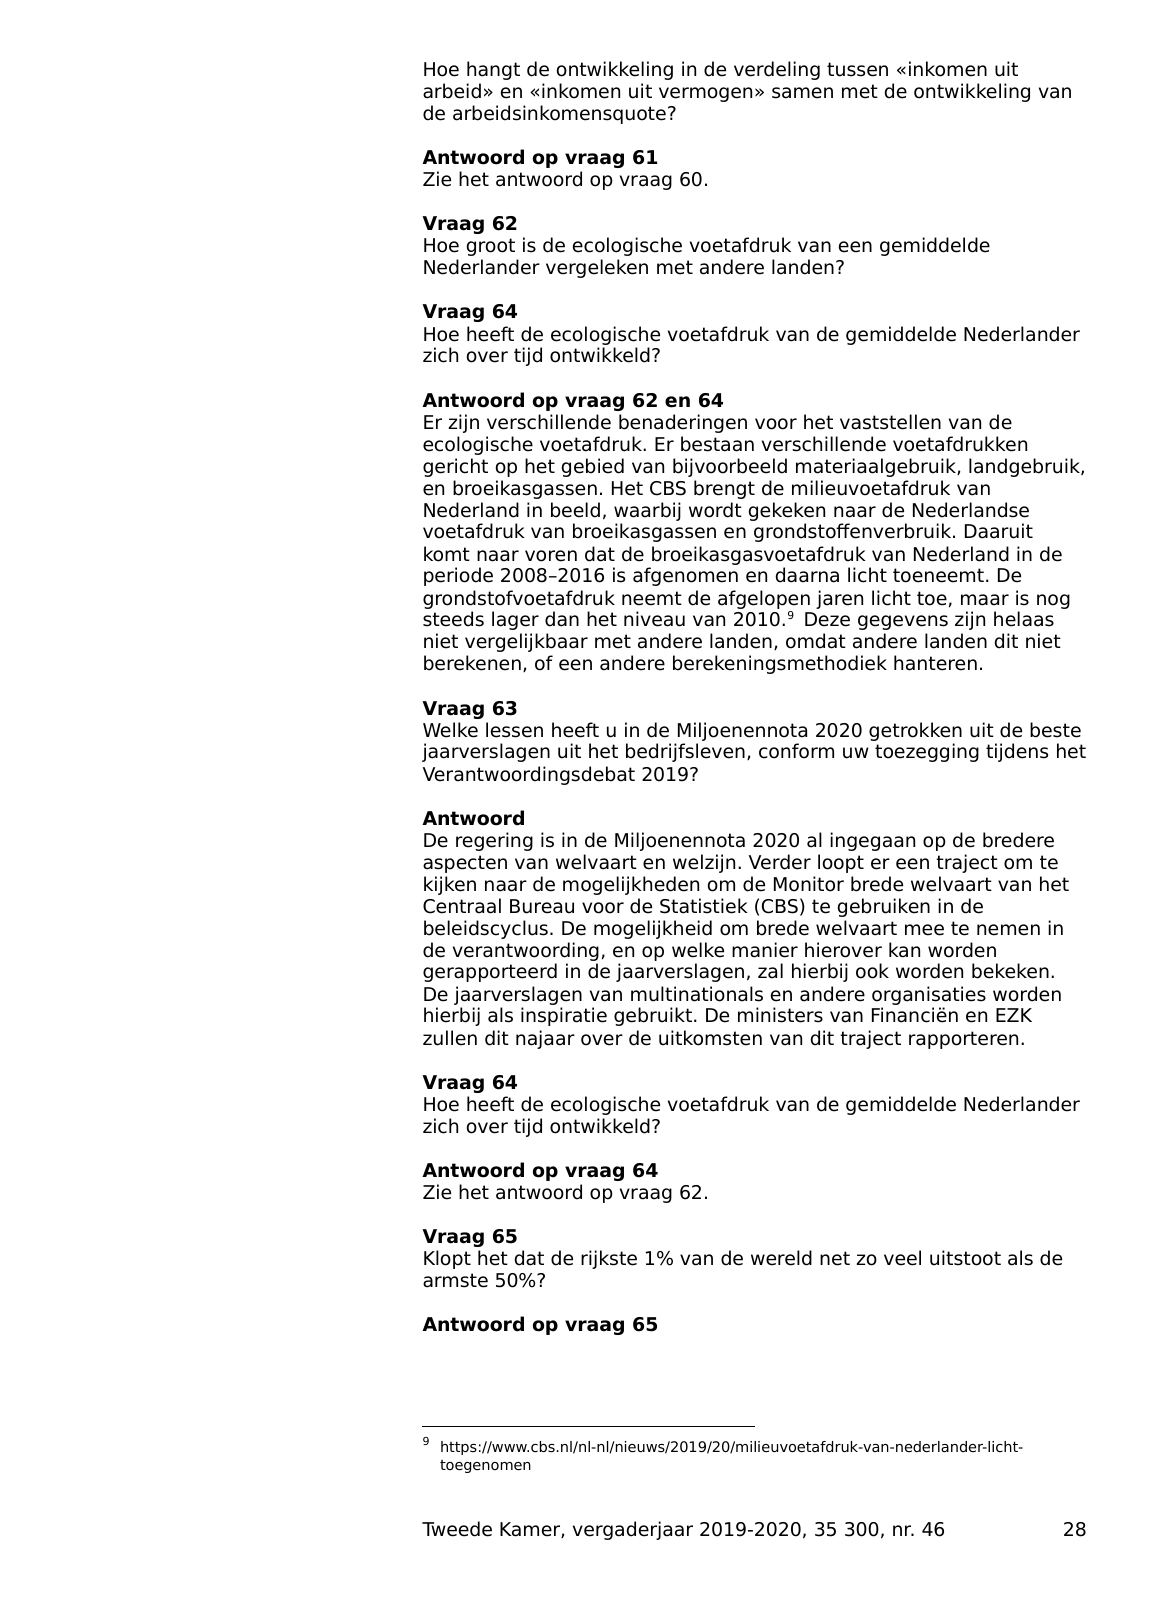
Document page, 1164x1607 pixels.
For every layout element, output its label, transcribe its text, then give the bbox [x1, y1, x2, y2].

text Er zijn verschillende benaderingen voor het vaststellen van de ecologische voetafdruk. Er bestaan verschillende voetafdrukken gericht op het gebied van bijvoorbeeld materiaalgebruik, landgebruik, en broeikasgassen. Het CBS brengt de milieuvoetafdruk van Nederland in beeld, waarbij wordt gekeken naar de Nederlandse voetafdruk van broeikasgassen en grondstoffenverbruik. Daaruit komt naar voren dat de broeikasgasvoetafdruk van Nederland in de periode 2008–2016 is afgenomen en daarna licht toeneemt. De grondstofvoetafdruk neemt de afgelopen jaren licht toe, maar is nog steeds lager dan het niveau van 2010. Deze gegevens zijn helaas niet vergelijkbaar met andere landen, omdat andere landen dit niet berekenen, of een andere berekeningsmethodiek hanteren. [422, 412, 1087, 675]
text Hoe heeft de ecologische voetafdruk van de gemiddelde Nederlander zich over tijd ontwikkeld? [422, 1093, 1087, 1137]
text Hoe groot is de ecologische voetafdruk van een gemiddelde Nederlander vergeleken met andere landen? [422, 235, 1087, 279]
text Vraag 64 [422, 1072, 1087, 1093]
text Vraag 63 [422, 697, 1087, 719]
text Hoe hangt de ontwikkeling in de verdeling tussen «inkomen uit arbeid» en «inkomen uit vermogen» samen met de ontwikkeling van de arbeidsinkomensquote? [422, 59, 1087, 125]
text Antwoord [422, 808, 1087, 829]
text Antwoord op vraag 64 [422, 1160, 1087, 1182]
text Antwoord op vraag 61 [422, 147, 1087, 169]
text Vraag 64 [422, 301, 1087, 323]
text Vraag 65 [422, 1226, 1087, 1248]
text Klopt het dat de rijkste 1% van de wereld net zo veel uitstoot als de armste 50%? [422, 1248, 1087, 1292]
text Hoe heeft de ecologische voetafdruk van de gemiddelde Nederlander zich over tijd ontwikkeld? [422, 323, 1087, 367]
text https://www.cbs.nl/nl-nl/nieuws/2019/20/milieuvoetafdruk-van-nederlander-licht-toegenomen [422, 1435, 1087, 1474]
text Antwoord op vraag 65 [422, 1314, 1087, 1336]
text Vraag 62 [422, 213, 1087, 235]
text De regering is in de Miljoenennota 2020 al ingegaan op de bredere aspecten van welvaart en welzijn. Verder loopt er een traject om te kijken naar de mogelijkheden om de Monitor brede welvaart van het Centraal Bureau voor de Statistiek (CBS) te gebruiken in de beleidscyclus. De mogelijkheid om brede welvaart mee te nemen in de verantwoording, en op welke manier hierover kan worden gerapporteerd in de jaarverslagen, zal hierbij ook worden bekeken. De jaarverslagen van multinationals en andere organisaties worden hierbij als inspiratie gebruikt. De ministers van Financiën en EZK zullen dit najaar over de uitkomsten van dit traject rapporteren. [422, 829, 1087, 1049]
text Zie het antwoord op vraag 60. [422, 169, 1087, 191]
text Zie het antwoord op vraag 62. [422, 1182, 1087, 1204]
text Antwoord op vraag 62 en 64 [422, 389, 1087, 412]
text Welke lessen heeft u in de Miljoenennota 2020 getrokken uit de beste jaarverslagen uit het bedrijfsleven, conform uw toezegging tijdens het Verantwoordingsdebat 2019? [422, 719, 1087, 785]
